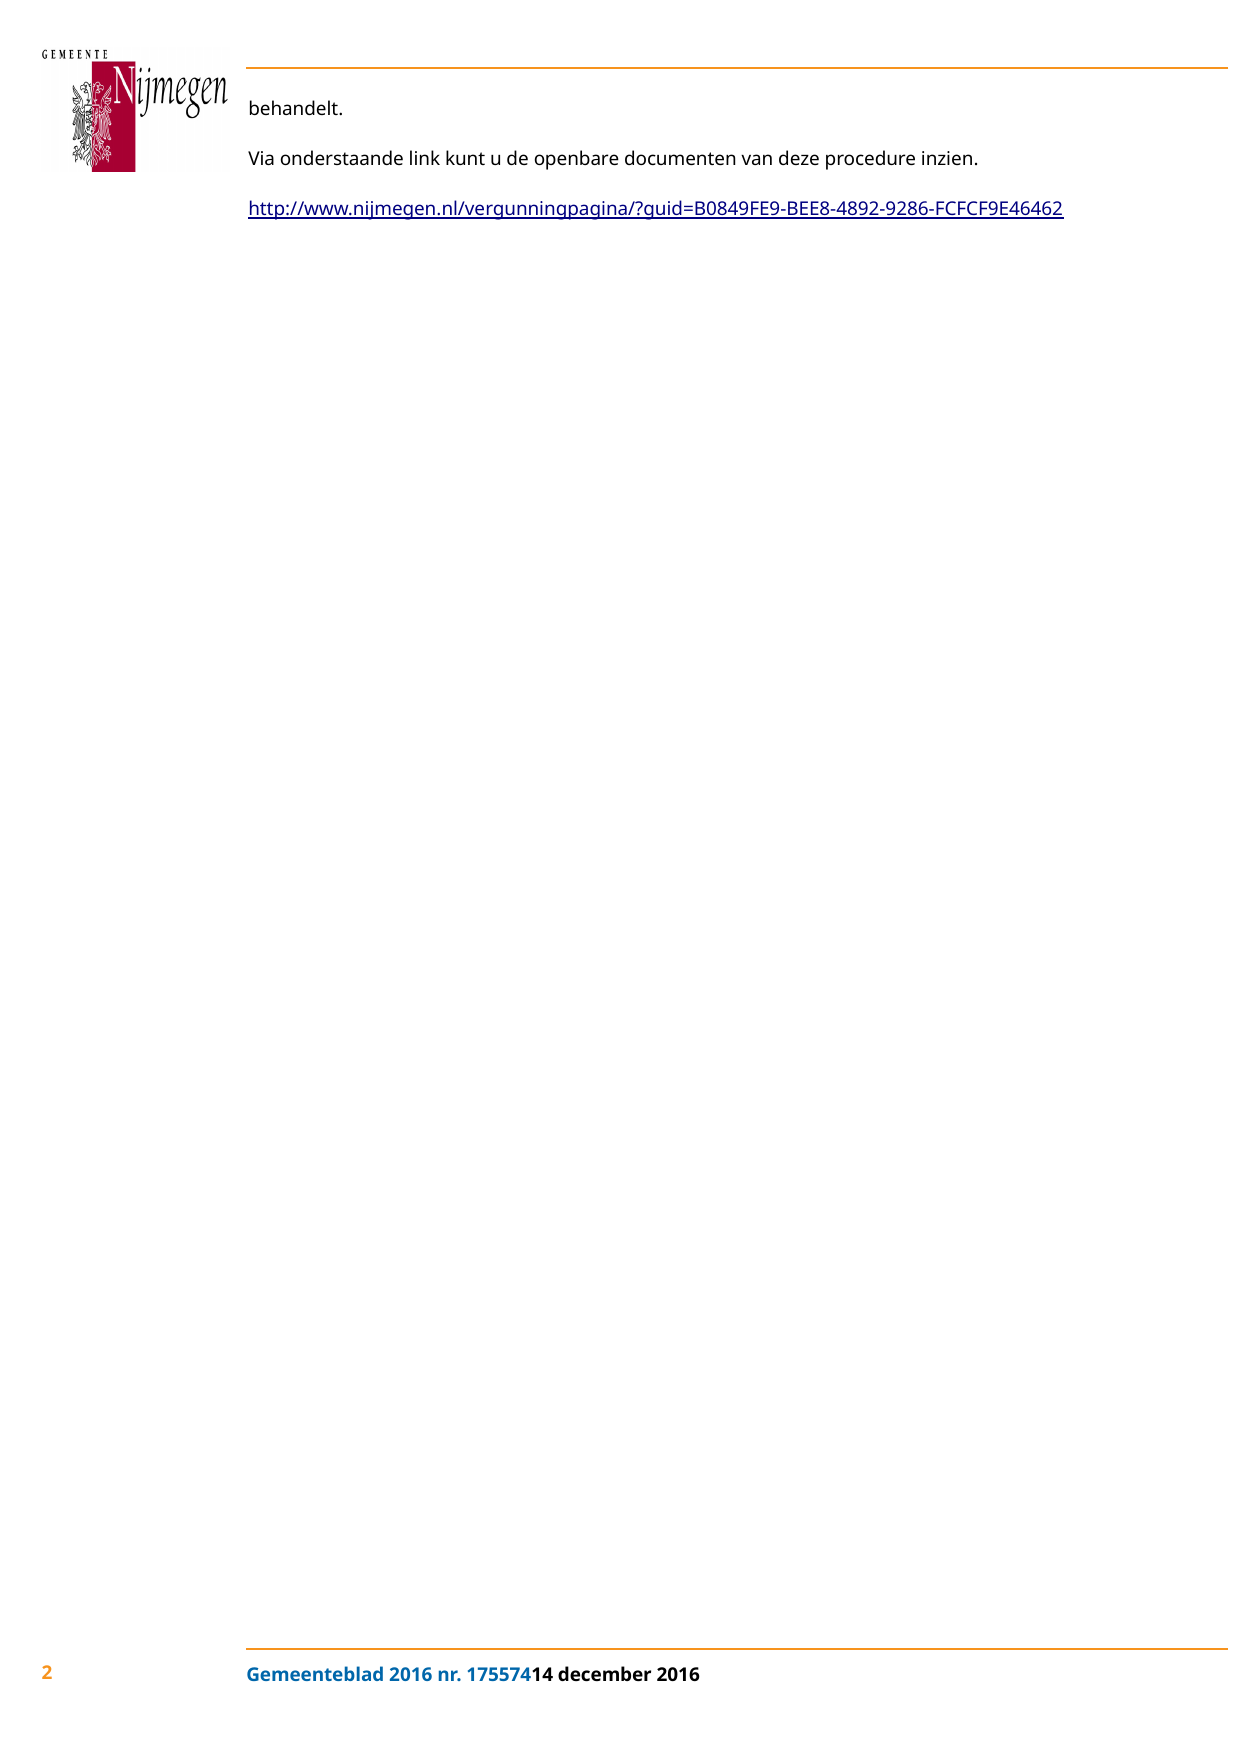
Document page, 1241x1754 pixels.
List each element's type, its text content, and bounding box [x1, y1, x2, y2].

text behandelt. [248, 95, 1152, 121]
text Via onderstaande link kunt u de openbare documenten van deze procedure inzien. [248, 145, 1152, 171]
picture [41, 47, 231, 172]
text http://www.nijmegen.nl/vergunningpagina/?guid=B0849FE9-BEE8-4892-9286-FCFCF9E46462 [248, 196, 1152, 221]
